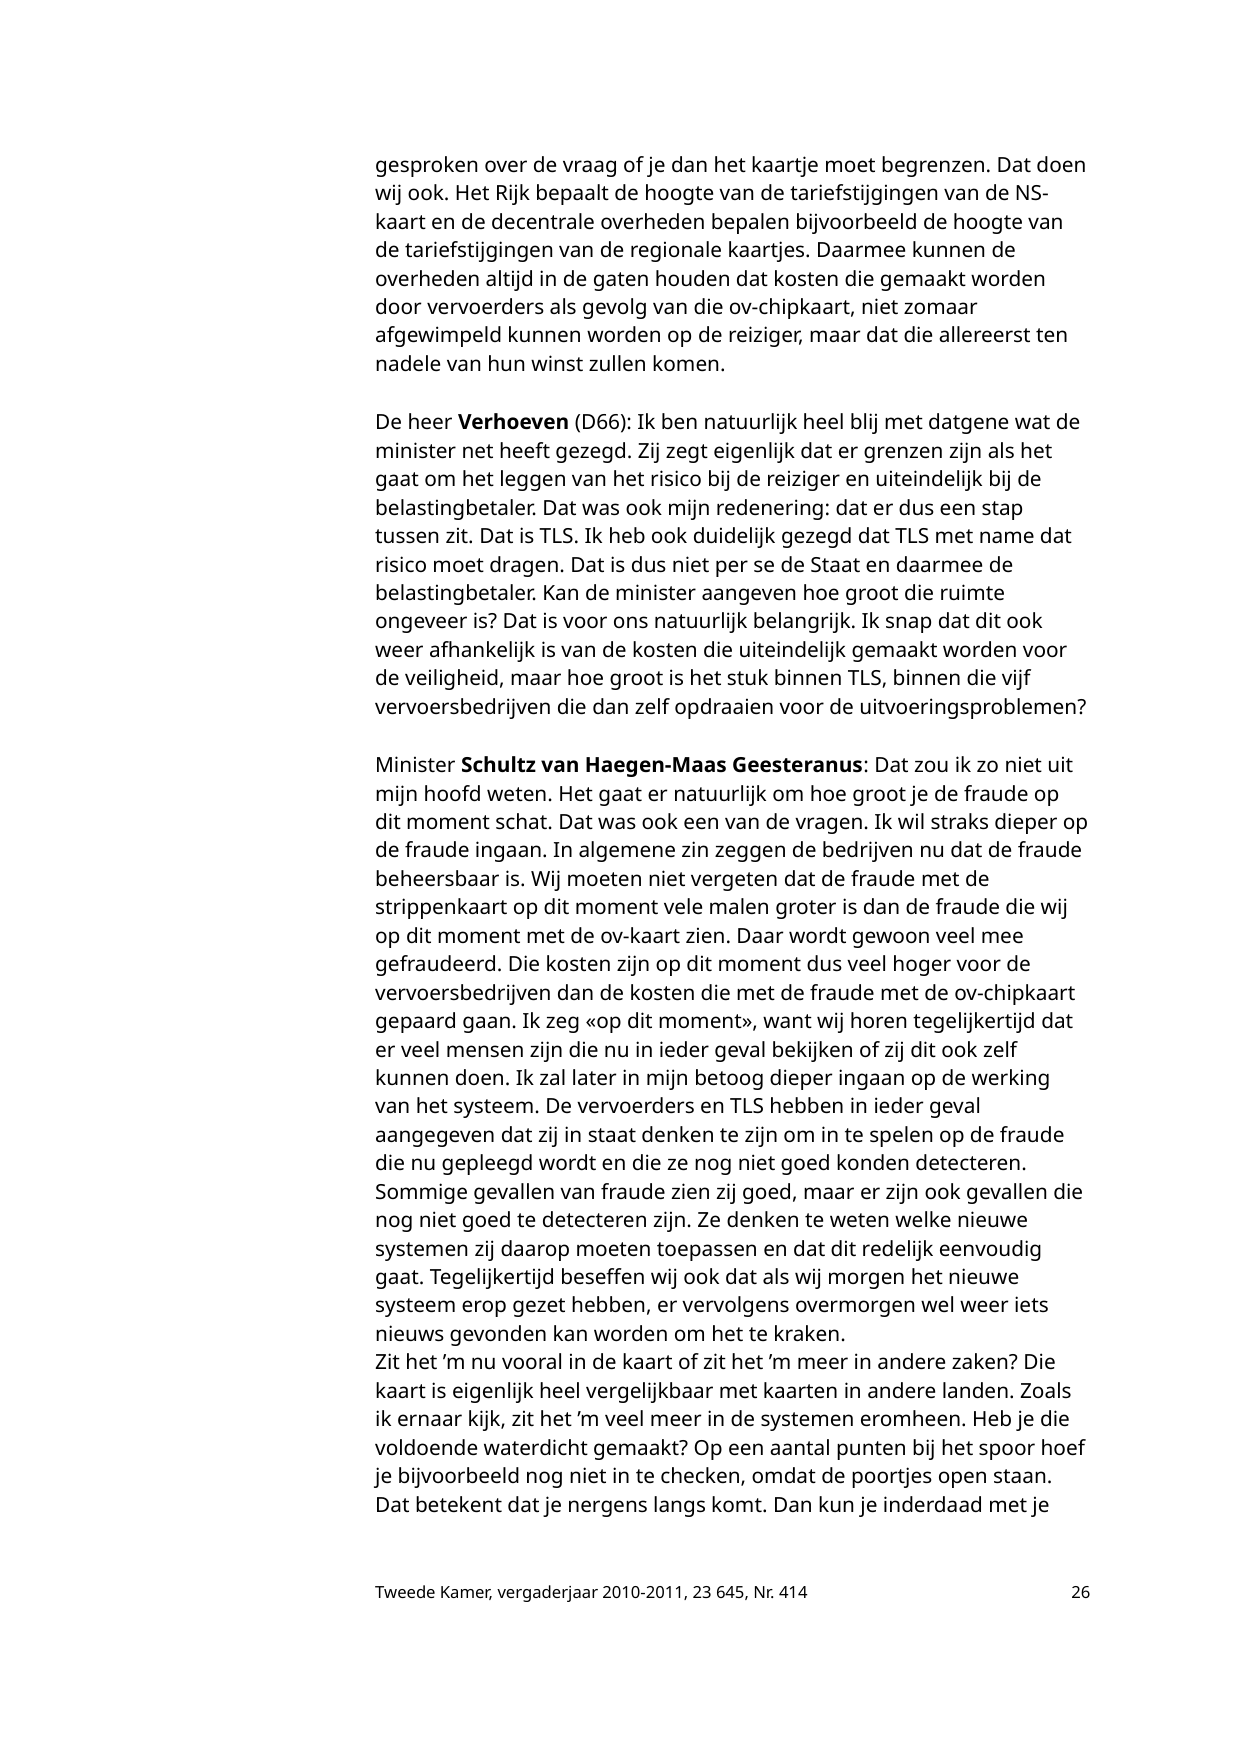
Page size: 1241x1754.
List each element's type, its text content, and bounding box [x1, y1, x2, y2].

text Minister Schultz van Haegen-Maas Geesteranus: Dat zou ik zo niet uit mijn hoofd weten. Het gaat er natuurlijk om hoe groot je de fraude op dit moment schat. Dat was ook een van de vragen. Ik wil straks dieper op de fraude ingaan. In algemene zin zeggen de bedrijven nu dat de fraude beheersbaar is. Wij moeten niet vergeten dat de fraude met de strippenkaart op dit moment vele malen groter is dan de fraude die wij op dit moment met de ov-kaart zien. Daar wordt gewoon veel mee gefraudeerd. Die kosten zijn op dit moment dus veel hoger voor de vervoersbedrijven dan de kosten die met de fraude met de ov-chipkaart gepaard gaan. Ik zeg «op dit moment», want wij horen tegelijkertijd dat er veel mensen zijn die nu in ieder geval bekijken of zij dit ook zelf kunnen doen. Ik zal later in mijn betoog dieper ingaan op de werking van het systeem. De vervoerders en TLS hebben in ieder geval aangegeven dat zij in staat denken te zijn om in te spelen op de fraude die nu gepleegd wordt en die ze nog niet goed konden detecteren. Sommige gevallen van fraude zien zij goed, maar er zijn ook gevallen die nog niet goed te detecteren zijn. Ze denken te weten welke nieuwe systemen zij daarop moeten toepassen en dat dit redelijk eenvoudig gaat. Tegelijkertijd beseffen wij ook dat als wij morgen het nieuwe systeem erop gezet hebben, er vervolgens overmorgen wel weer iets nieuws gevonden kan worden om het te kraken. [375, 750, 1090, 1347]
text De heer Verhoeven (D66): Ik ben natuurlijk heel blij met datgene wat de minister net heeft gezegd. Zij zegt eigenlijk dat er grenzen zijn als het gaat om het leggen van het risico bij de reiziger en uiteindelijk bij de belastingbetaler. Dat was ook mijn redenering: dat er dus een stap tussen zit. Dat is TLS. Ik heb ook duidelijk gezegd dat TLS met name dat risico moet dragen. Dat is dus niet per se de Staat en daarmee de belastingbetaler. Kan de minister aangeven hoe groot die ruimte ongeveer is? Dat is voor ons natuurlijk belangrijk. Ik snap dat dit ook weer afhankelijk is van de kosten die uiteindelijk gemaakt worden voor de veiligheid, maar hoe groot is het stuk binnen TLS, binnen die vijf vervoersbedrijven die dan zelf opdraaien voor de uitvoeringsproblemen? [375, 407, 1090, 720]
text Zit het ’m nu vooral in de kaart of zit het ’m meer in andere zaken? Die kaart is eigenlijk heel vergelijkbaar met kaarten in andere landen. Zoals ik ernaar kijk, zit het ’m veel meer in de systemen eromheen. Heb je die voldoende waterdicht gemaakt? Op een aantal punten bij het spoor hoef je bijvoorbeeld nog niet in te checken, omdat de poortjes open staan. Dat betekent dat je nergens langs komt. Dan kun je inderdaad met je [375, 1347, 1090, 1518]
text gesproken over de vraag of je dan het kaartje moet begrenzen. Dat doen wij ook. Het Rijk bepaalt de hoogte van de tariefstijgingen van de NS-kaart en de decentrale overheden bepalen bijvoorbeeld de hoogte van de tariefstijgingen van de regionale kaartjes. Daarmee kunnen de overheden altijd in de gaten houden dat kosten die gemaakt worden door vervoerders als gevolg van die ov-chipkaart, niet zomaar afgewimpeld kunnen worden op de reiziger, maar dat die allereerst ten nadele van hun winst zullen komen. [375, 150, 1090, 377]
